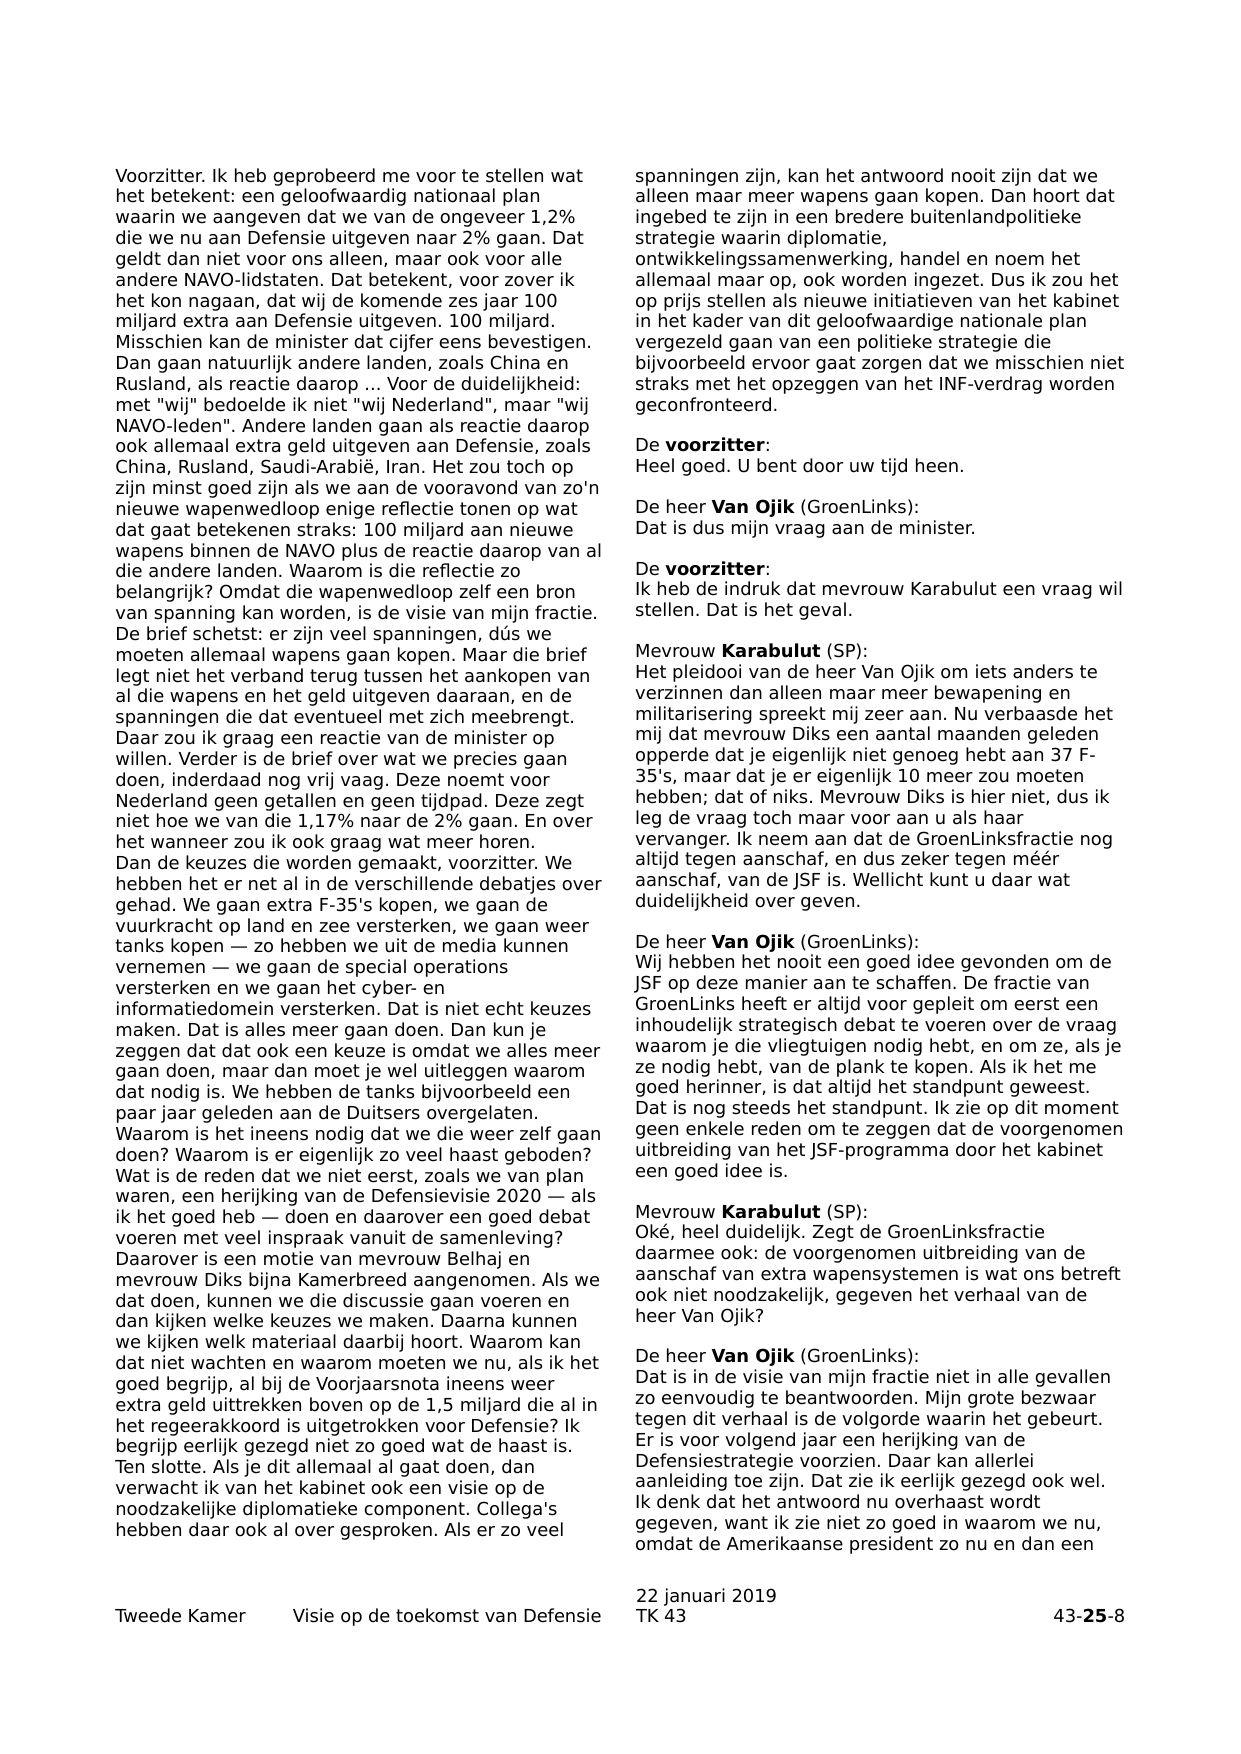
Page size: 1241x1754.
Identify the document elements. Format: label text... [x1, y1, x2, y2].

text De heer Van Ojik (GroenLinks): [635, 497, 1125, 518]
text Dan de keuzes die worden gemaakt, voorzitter. We hebben het er net al in de verschillende debatjes over gehad. We gaan extra F-35's kopen, we gaan de vuurkracht op land en zee versterken, we gaan weer tanks kopen — zo hebben we uit de media kunnen vernemen — we gaan de special operations versterken en we gaan het cyber- en informatiedomein versterken. Dat is niet echt keuzes maken. Dat is alles meer gaan doen. Dan kun je zeggen dat dat ook een keuze is omdat we alles meer gaan doen, maar dan moet je wel uitleggen waarom dat nodig is. We hebben de tanks bijvoorbeeld een paar jaar geleden aan de Duitsers overgelaten. Waarom is het ineens nodig dat we die weer zelf gaan doen? Waarom is er eigenlijk zo veel haast geboden? Wat is de reden dat we niet eerst, zoals we van plan waren, een herijking van de Defensievisie 2020 — als ik het goed heb — doen en daarover een goed debat voeren met veel inspraak vanuit de samenleving? Daarover is een motie van mevrouw Belhaj en mevrouw Diks bijna Kamerbreed aangenomen. Als we dat doen, kunnen we die discussie gaan voeren en dan kijken welke keuzes we maken. Daarna kunnen we kijken welk materiaal daarbij hoort. Waarom kan dat niet wachten en waarom moeten we nu, als ik het goed begrijp, al bij de Voorjaarsnota ineens weer extra geld uittrekken boven op de 1,5 miljard die al in het regeerakkoord is uitgetrokken voor Defensie? Ik begrijp eerlijk gezegd niet zo goed wat de haast is. [115, 853, 605, 1457]
text Dat is dus mijn vraag aan de minister. [635, 518, 1125, 538]
text Mevrouw Karabulut (SP): [635, 641, 1125, 662]
text De voorzitter: [635, 435, 1125, 456]
text Ten slotte. Als je dit allemaal al gaat doen, dan verwacht ik van het kabinet ook een visie op de noodzakelijke diplomatieke component. Collega's hebben daar ook al over gesproken. Als er zo veel [115, 1457, 605, 1540]
text Heel goed. U bent door uw tijd heen. [635, 456, 1125, 477]
text Mevrouw Karabulut (SP): [635, 1201, 1125, 1222]
text De voorzitter: [635, 558, 1125, 579]
text Wij hebben het nooit een goed idee gevonden om de JSF op deze manier aan te schaffen. De fractie van GroenLinks heeft er altijd voor gepleit om eerst een inhoudelijk strategisch debat te voeren over de vraag waarom je die vliegtuigen nodig hebt, en om ze, als je ze nodig hebt, van de plank te kopen. Als ik het me goed herinner, is dat altijd het standpunt geweest. Dat is nog steeds het standpunt. Ik zie op dit moment geen enkele reden om te zeggen dat de voorgenomen uitbreiding van het JSF-programma door het kabinet een goed idee is. [635, 952, 1125, 1181]
text Voorzitter. Ik heb geprobeerd me voor te stellen wat het betekent: een geloofwaardig nationaal plan waarin we aangeven dat we van de ongeveer 1,2% die we nu aan Defensie uitgeven naar 2% gaan. Dat geldt dan niet voor ons alleen, maar ook voor alle andere NAVO-lidstaten. Dat betekent, voor zover ik het kon nagaan, dat wij de komende zes jaar 100 miljard extra aan Defensie uitgeven. 100 miljard. Misschien kan de minister dat cijfer eens bevestigen. Dan gaan natuurlijk andere landen, zoals China en Rusland, als reactie daarop ... Voor de duidelijkheid: met "wij" bedoelde ik niet "wij Nederland", maar "wij NAVO-leden". Andere landen gaan als reactie daarop ook allemaal extra geld uitgeven aan Defensie, zoals China, Rusland, Saudi-Arabië, Iran. Het zou toch op zijn minst goed zijn als we aan de vooravond van zo'n nieuwe wapenwedloop enige reflectie tonen op wat dat gaat betekenen straks: 100 miljard aan nieuwe wapens binnen de NAVO plus de reactie daarop van al die andere landen. Waarom is die reflectie zo belangrijk? Omdat die wapenwedloop zelf een bron van spanning kan worden, is de visie van mijn fractie. De brief schetst: er zijn veel spanningen, dús we moeten allemaal wapens gaan kopen. Maar die brief legt niet het verband terug tussen het aankopen van al die wapens en het geld uitgeven daaraan, en de spanningen die dat eventueel met zich meebrengt. Daar zou ik graag een reactie van de minister op willen. Verder is de brief over wat we precies gaan doen, inderdaad nog vrij vaag. Deze noemt voor Nederland geen getallen en geen tijdpad. Deze zegt niet hoe we van die 1,17% naar de 2% gaan. En over het wanneer zou ik ook graag wat meer horen. [115, 165, 605, 853]
text Ik heb de indruk dat mevrouw Karabulut een vraag wil stellen. Dat is het geval. [635, 579, 1125, 621]
text De heer Van Ojik (GroenLinks): [635, 932, 1125, 952]
text Dat is in de visie van mijn fractie niet in alle gevallen zo eenvoudig te beantwoorden. Mijn grote bezwaar tegen dit verhaal is de volgorde waarin het gebeurt. Er is voor volgend jaar een herijking van de Defensiestrategie voorzien. Daar kan allerlei aanleiding toe zijn. Dat zie ik eerlijk gezegd ook wel. Ik denk dat het antwoord nu overhaast wordt gegeven, want ik zie niet zo goed in waarom we nu, omdat de Amerikaanse president zo nu en dan een [635, 1367, 1125, 1554]
text De heer Van Ojik (GroenLinks): [635, 1346, 1125, 1367]
text Het pleidooi van de heer Van Ojik om iets anders te verzinnen dan alleen maar meer bewapening en militarisering spreekt mij zeer aan. Nu verbaasde het mij dat mevrouw Diks een aantal maanden geleden opperde dat je eigenlijk niet genoeg hebt aan 37 F-35's, maar dat je er eigenlijk 10 meer zou moeten hebben; dat of niks. Mevrouw Diks is hier niet, dus ik leg de vraag toch maar voor aan u als haar vervanger. Ik neem aan dat de GroenLinksfractie nog altijd tegen aanschaf, en dus zeker tegen méér aanschaf, van de JSF is. Wellicht kunt u daar wat duidelijkheid over geven. [635, 662, 1125, 912]
text spanningen zijn, kan het antwoord nooit zijn dat we alleen maar meer wapens gaan kopen. Dan hoort dat ingebed te zijn in een bredere buitenlandpolitieke strategie waarin diplomatie, ontwikkelingssamenwerking, handel en noem het allemaal maar op, ook worden ingezet. Dus ik zou het op prijs stellen als nieuwe initiatieven van het kabinet in het kader van dit geloofwaardige nationale plan vergezeld gaan van een politieke strategie die bijvoorbeeld ervoor gaat zorgen dat we misschien niet straks met het opzeggen van het INF-verdrag worden geconfronteerd. [635, 165, 1125, 415]
text Oké, heel duidelijk. Zegt de GroenLinksfractie daarmee ook: de voorgenomen uitbreiding van de aanschaf van extra wapensystemen is wat ons betreft ook niet noodzakelijk, gegeven het verhaal van de heer Van Ojik? [635, 1222, 1125, 1326]
